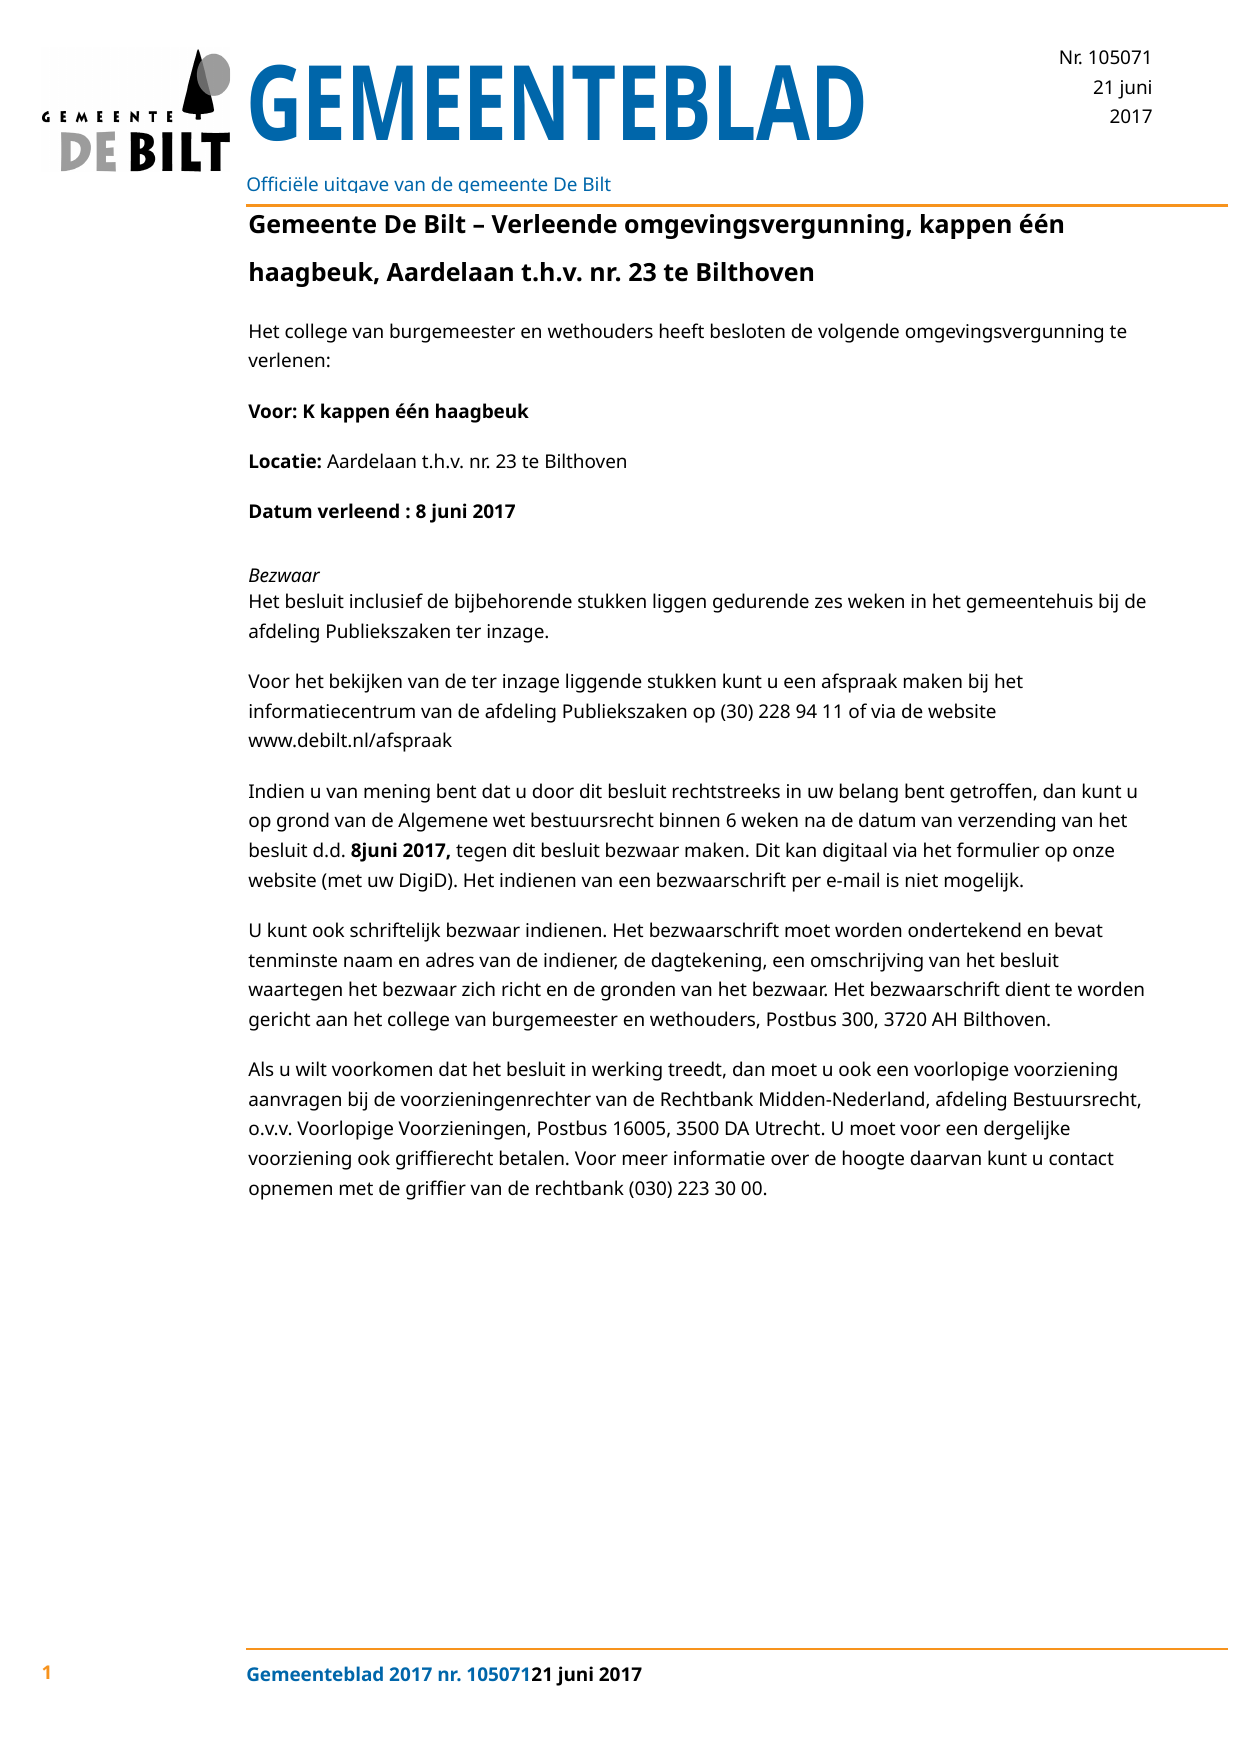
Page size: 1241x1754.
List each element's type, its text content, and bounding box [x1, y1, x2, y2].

text Datum verleend : 8 juni 2017 [248, 499, 1152, 524]
text Indien u van mening bent dat u door dit besluit rechtstreeks in uw belang bent getroffen, dan kunt u op grond van de Algemene wet bestuursrecht binnen 6 weken na de datum van verzending van het besluit d.d. 8juni 2017, tegen dit besluit bezwaar maken. Dit kan digitaal via het formulier op onze website (met uw DigiD). Het indienen van een bezwaarschrift per e-mail is niet mogelijk. [248, 778, 1152, 892]
text Voor: K kappen één haagbeuk [248, 398, 1152, 424]
text Als u wilt voorkomen dat het besluit in werking treedt, dan moet u ook een voorlopige voorziening aanvragen bij de voorzieningenrechter van de Rechtbank Midden-Nederland, afdeling Bestuursrecht, o.v.v. Voorlopige Voorzieningen, Postbus 16005, 3500 DA Utrecht. U moet voor een dergelijke voorziening ook griffierecht betalen. Voor meer informatie over de hoogte daarvan kunt u contact opnemen met de griffier van de rechtbank (030) 223 30 00. [248, 1056, 1152, 1200]
picture [41, 47, 231, 172]
text Het college van burgemeester en wethouders heeft besloten de volgende omgevingsvergunning te verlenen: [248, 318, 1152, 373]
text Voor het bekijken van de ter inzage liggende stukken kunt u een afspraak maken bij het informatiecentrum van de afdeling Publiekszaken op (30) 228 94 11 of via de website www.debilt.nl/afspraak [248, 668, 1152, 753]
text Gemeente De Bilt – Verleende omgevingsvergunning, kappen één haagbeuk, Aardelaan t.h.v. nr. 23 te Bilthoven [248, 207, 1152, 288]
text Het besluit inclusief de bijbehorende stukken liggen gedurende zes weken in het gemeentehuis bij de afdeling Publiekszaken ter inzage. [248, 588, 1152, 644]
text Locatie: Aardelaan t.h.v. nr. 23 te Bilthoven [248, 448, 1152, 474]
text Bezwaar [248, 563, 1152, 588]
text U kunt ook schriftelijk bezwaar indienen. Het bezwaarschrift moet worden ondertekend en bevat tenminste naam en adres van de indiener, de dagtekening, een omschrijving van het besluit waartegen het bezwaar zich richt en de gronden van het bezwaar. Het bezwaarschrift dient te worden gericht aan het college van burgemeester en wethouders, Postbus 300, 3720 AH Bilthoven. [248, 917, 1152, 1032]
